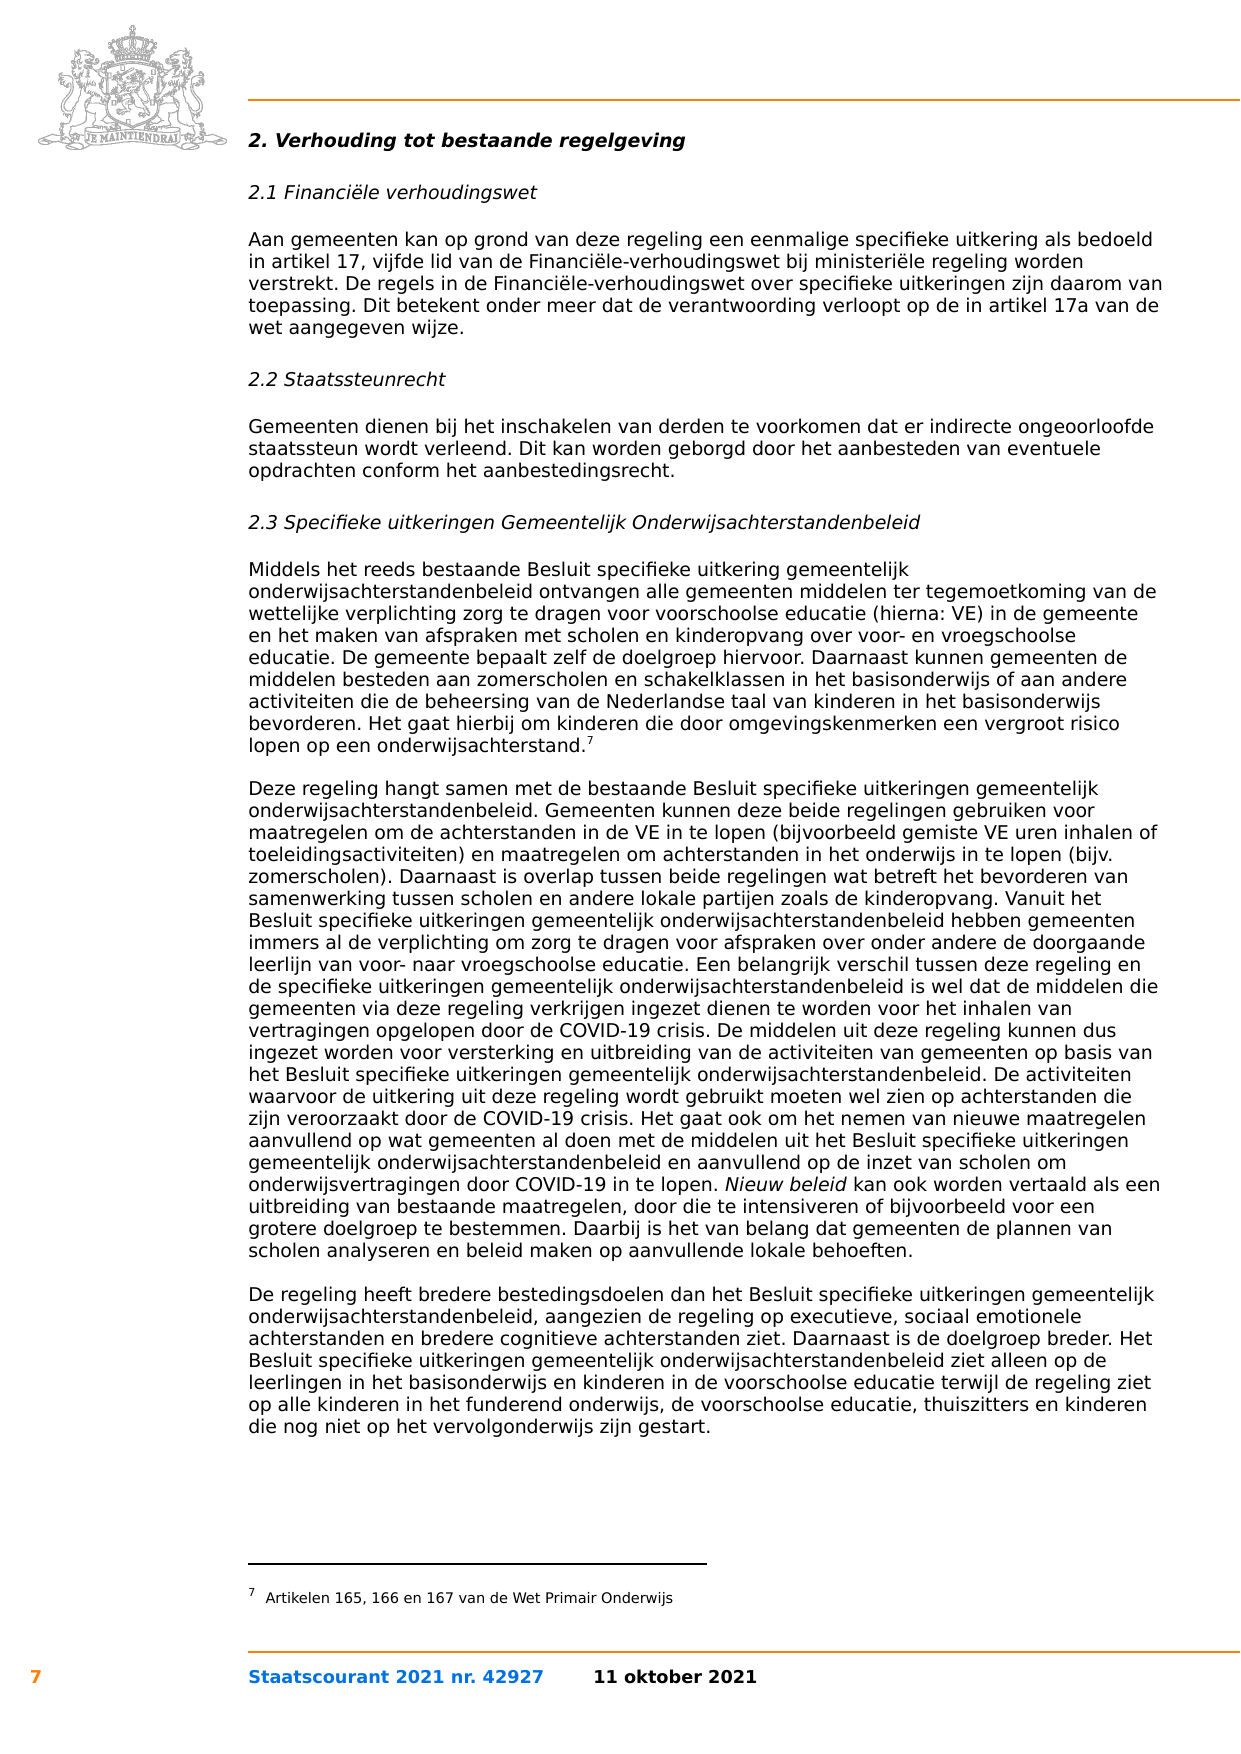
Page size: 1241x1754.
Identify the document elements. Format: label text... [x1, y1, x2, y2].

subtitle 2. Verhouding tot bestaande regelgeving [248, 130, 1163, 152]
subtitle 2.2 Staatssteunrecht [248, 369, 1163, 391]
text Artikelen 165, 166 en 167 van de Wet Primair Onderwijs [248, 1586, 1163, 1608]
text De regeling heeft bredere bestedingsdoelen dan het Besluit specifieke uitkeringen gemeentelijk onderwijsachterstandenbeleid, aangezien de regeling op executieve, sociaal emotionele achterstanden en bredere cognitieve achterstanden ziet. Daarnaast is de doelgroep breder. Het Besluit specifieke uitkeringen gemeentelijk onderwijsachterstandenbeleid ziet alleen op de leerlingen in het basisonderwijs en kinderen in de voorschoolse educatie terwijl de regeling ziet op alle kinderen in het funderend onderwijs, de voorschoolse educatie, thuiszitters en kinderen die nog niet op het vervolgonderwijs zijn gestart. [248, 1284, 1163, 1438]
text Middels het reeds bestaande Besluit specifieke uitkering gemeentelijk onderwijsachterstandenbeleid ontvangen alle gemeenten middelen ter tegemoetkoming van de wettelijke verplichting zorg te dragen voor voorschoolse educatie (hierna: VE) in de gemeente en het maken van afspraken met scholen en kinderopvang over voor- en vroegschoolse educatie. De gemeente bepaalt zelf de doelgroep hiervoor. Daarnaast kunnen gemeenten de middelen besteden aan zomerscholen en schakelklassen in het basisonderwijs of aan andere activiteiten die de beheersing van de Nederlandse taal van kinderen in het basisonderwijs bevorderen. Het gaat hierbij om kinderen die door omgevingskenmerken een vergroot risico lopen op een onderwijsachterstand. [248, 559, 1163, 756]
picture [38, 25, 227, 150]
text Aan gemeenten kan op grond van deze regeling een eenmalige specifieke uitkering als bedoeld in artikel 17, vijfde lid van de Financiële-verhoudingswet bij ministeriële regeling worden verstrekt. De regels in de Financiële-verhoudingswet over specifieke uitkeringen zijn daarom van toepassing. Dit betekent onder meer dat de verantwoording verloopt op de in artikel 17a van de wet aangegeven wijze. [248, 229, 1163, 339]
subtitle 2.1 Financiële verhoudingswet [248, 182, 1163, 204]
subtitle 2.3 Specifieke uitkeringen Gemeentelijk Onderwijsachterstandenbeleid [248, 512, 1163, 534]
text Gemeenten dienen bij het inschakelen van derden te voorkomen dat er indirecte ongeoorloofde staatssteun wordt verleend. Dit kan worden geborgd door het aanbesteden van eventuele opdrachten conform het aanbestedingsrecht. [248, 416, 1163, 482]
text Deze regeling hangt samen met de bestaande Besluit specifieke uitkeringen gemeentelijk onderwijsachterstandenbeleid. Gemeenten kunnen deze beide regelingen gebruiken voor maatregelen om de achterstanden in de VE in te lopen (bijvoorbeeld gemiste VE uren inhalen of toeleidingsactiviteiten) en maatregelen om achterstanden in het onderwijs in te lopen (bijv. zomerscholen). Daarnaast is overlap tussen beide regelingen wat betreft het bevorderen van samenwerking tussen scholen en andere lokale partijen zoals de kinderopvang. Vanuit het Besluit specifieke uitkeringen gemeentelijk onderwijsachterstandenbeleid hebben gemeenten immers al de verplichting om zorg te dragen voor afspraken over onder andere de doorgaande leerlijn van voor- naar vroegschoolse educatie. Een belangrijk verschil tussen deze regeling en de specifieke uitkeringen gemeentelijk onderwijsachterstandenbeleid is wel dat de middelen die gemeenten via deze regeling verkrijgen ingezet dienen te worden voor het inhalen van vertragingen opgelopen door de COVID-19 crisis. De middelen uit deze regeling kunnen dus ingezet worden voor versterking en uitbreiding van de activiteiten van gemeenten op basis van het Besluit specifieke uitkeringen gemeentelijk onderwijsachterstandenbeleid. De activiteiten waarvoor de uitkering uit deze regeling wordt gebruikt moeten wel zien op achterstanden die zijn veroorzaakt door de COVID-19 crisis. Het gaat ook om het nemen van nieuwe maatregelen aanvullend op wat gemeenten al doen met de middelen uit het Besluit specifieke uitkeringen gemeentelijk onderwijsachterstandenbeleid en aanvullend op de inzet van scholen om onderwijsvertragingen door COVID-19 in te lopen. Nieuw beleid kan ook worden vertaald als een uitbreiding van bestaande maatregelen, door die te intensiveren of bijvoorbeeld voor een grotere doelgroep te bestemmen. Daarbij is het van belang dat gemeenten de plannen van scholen analyseren en beleid maken op aanvullende lokale behoeften. [248, 778, 1163, 1262]
